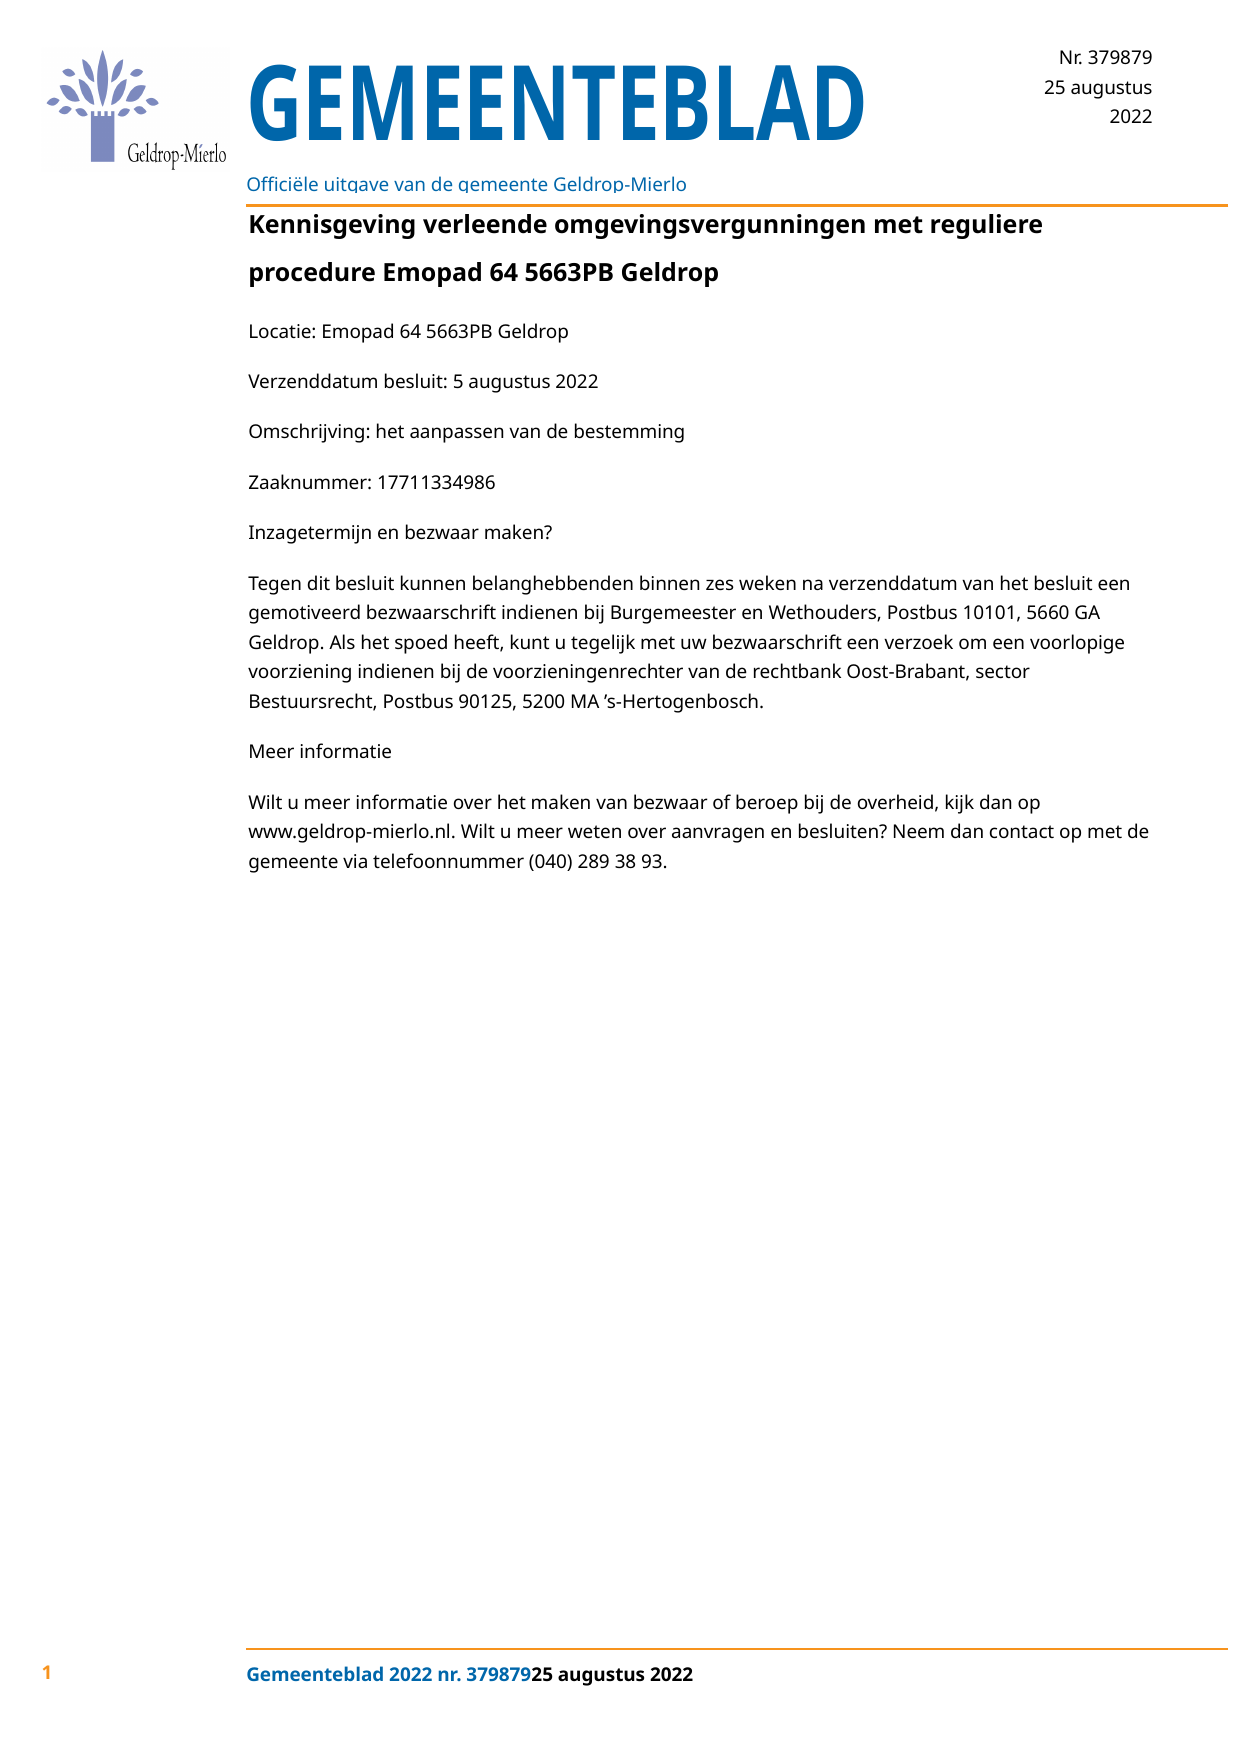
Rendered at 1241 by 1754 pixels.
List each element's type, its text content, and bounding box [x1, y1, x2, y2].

text Tegen dit besluit kunnen belanghebbenden binnen zes weken na verzenddatum van het besluit een gemotiveerd bezwaarschrift indienen bij Burgemeester en Wethouders, Postbus 10101, 5660 GA Geldrop. Als het spoed heeft, kunt u tegelijk met uw bezwaarschrift een verzoek om een voorlopige voorziening indienen bij de voorzieningenrechter van de rechtbank Oost-Brabant, sector Bestuursrecht, Postbus 90125, 5200 MA ’s-Hertogenbosch. [248, 570, 1152, 714]
text Locatie: Emopad 64 5663PB Geldrop [248, 318, 1152, 344]
text Wilt u meer informatie over het maken van bezwaar of beroep bij de overheid, kijk dan op www.geldrop-mierlo.nl. Wilt u meer weten over aanvragen en besluiten? Neem dan contact op met de gemeente via telefoonnummer (040) 289 38 93. [248, 789, 1152, 874]
picture [41, 47, 231, 172]
text Meer informatie [248, 739, 1152, 764]
text Kennisgeving verleende omgevingsvergunningen met reguliere procedure Emopad 64 5663PB Geldrop [248, 207, 1152, 288]
text Verzenddatum besluit: 5 augustus 2022 [248, 368, 1152, 394]
text Zaaknummer: 17711334986 [248, 469, 1152, 495]
text Omschrijving: het aanpassen van de bestemming [248, 419, 1152, 444]
text Inzagetermijn en bezwaar maken? [248, 519, 1152, 545]
